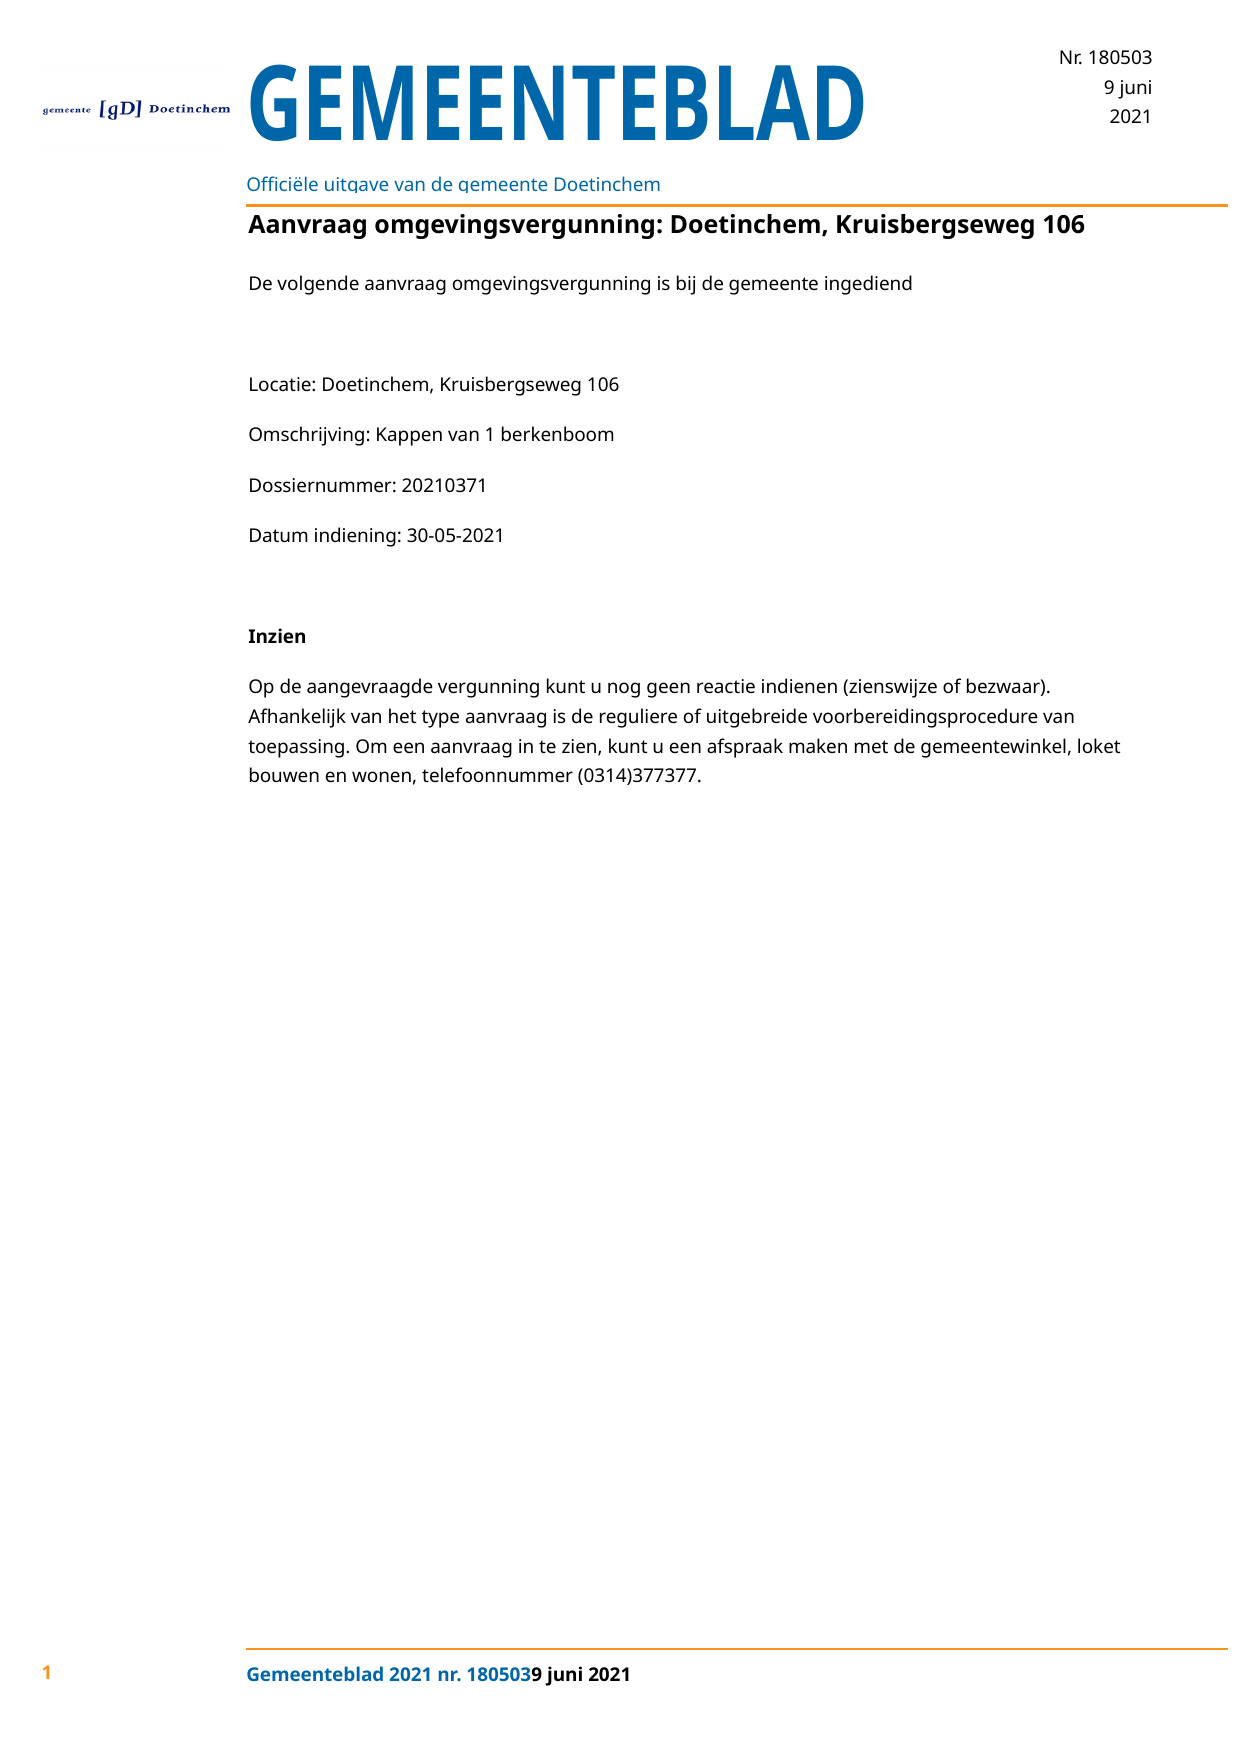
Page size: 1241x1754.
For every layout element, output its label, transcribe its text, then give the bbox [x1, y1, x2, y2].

text De volgende aanvraag omgevingsvergunning is bij de gemeente ingediend [248, 270, 1152, 296]
text Op de aangevraagde vergunning kunt u nog geen reactie indienen (zienswijze of bezwaar). Afhankelijk van het type aanvraag is de reguliere of uitgebreide voorbereidingsprocedure van toepassing. Om een aanvraag in te zien, kunt u een afspraak maken met de gemeentewinkel, loket bouwen en wonen, telefoonnummer (0314)377377. [248, 674, 1152, 788]
text Omschrijving: Kappen van 1 berkenboom [248, 422, 1152, 447]
text Inzien [248, 623, 1152, 649]
text Datum indiening: 30-05-2021 [248, 522, 1152, 548]
text Locatie: Doetinchem, Kruisbergseweg 106 [248, 371, 1152, 397]
text Aanvraag omgevingsvergunning: Doetinchem, Kruisbergseweg 106 [248, 207, 1152, 241]
text Dossiernummer: 20210371 [248, 472, 1152, 498]
picture [41, 47, 231, 172]
